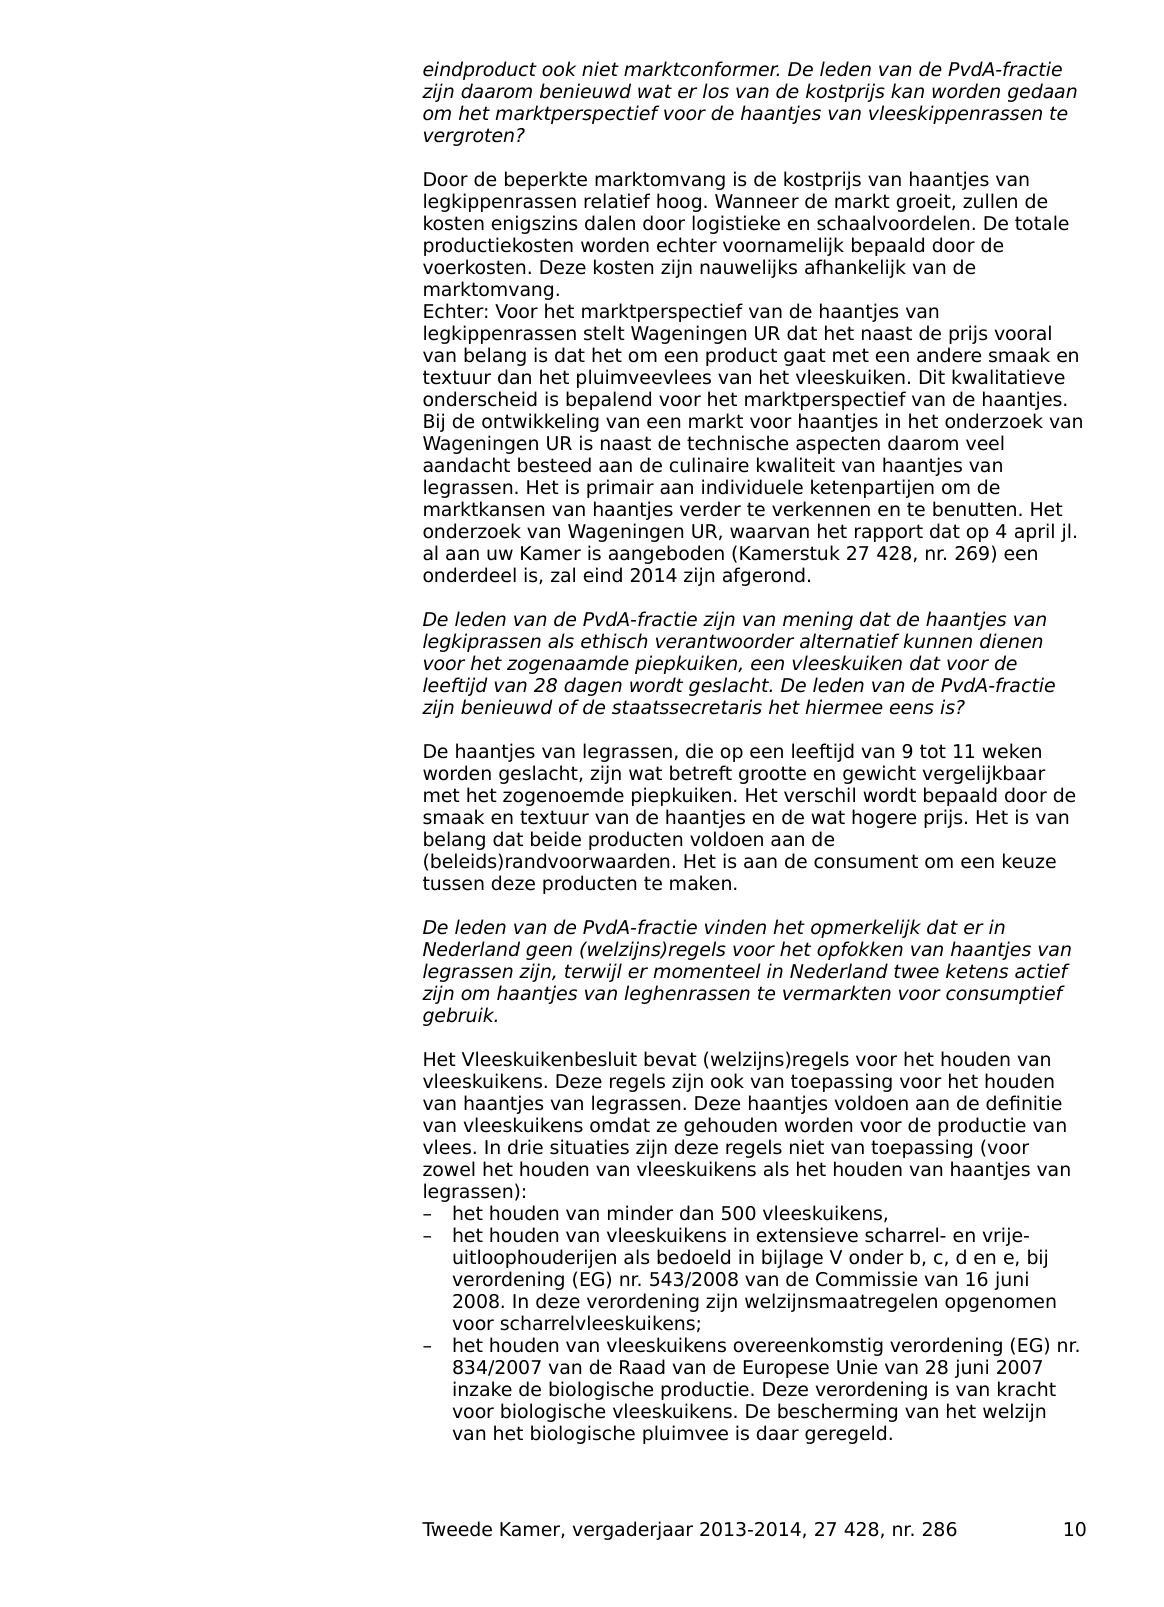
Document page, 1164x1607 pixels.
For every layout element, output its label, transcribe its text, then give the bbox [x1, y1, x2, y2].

text eindproduct ook niet marktconformer. De leden van de PvdA-fractie zijn daarom benieuwd wat er los van de kostprijs kan worden gedaan om het marktperspectief voor de haantjes van vleeskippenrassen te vergroten? [422, 59, 1087, 147]
text Echter: Voor het marktperspectief van de haantjes van legkippenrassen stelt Wageningen UR dat het naast de prijs vooral van belang is dat het om een product gaat met een andere smaak en textuur dan het pluimveevlees van het vleeskuiken. Dit kwalitatieve onderscheid is bepalend voor het marktperspectief van de haantjes. Bij de ontwikkeling van een markt voor haantjes in het onderzoek van Wageningen UR is naast de technische aspecten daarom veel aandacht besteed aan de culinaire kwaliteit van haantjes van legrassen. Het is primair aan individuele ketenpartijen om de marktkansen van haantjes verder te verkennen en te benutten. Het onderzoek van Wageningen UR, waarvan het rapport dat op 4 april jl. al aan uw Kamer is aangeboden (Kamerstuk 27 428, nr. 269) een onderdeel is, zal eind 2014 zijn afgerond. [422, 301, 1087, 587]
text De leden van de PvdA-fractie zijn van mening dat de haantjes van legkiprassen als ethisch verantwoorder alternatief kunnen dienen voor het zogenaamde piepkuiken, een vleeskuiken dat voor de leeftijd van 28 dagen wordt geslacht. De leden van de PvdA-fractie zijn benieuwd of de staatssecretaris het hiermee eens is? [422, 609, 1087, 719]
text De leden van de PvdA-fractie vinden het opmerkelijk dat er in Nederland geen (welzijns)regels voor het opfokken van haantjes van legrassen zijn, terwijl er momenteel in Nederland twee ketens actief zijn om haantjes van leghenrassen te vermarkten voor consumptief gebruik. [422, 917, 1087, 1027]
text – het houden van minder dan 500 vleeskuikens, [422, 1203, 1087, 1225]
text – het houden van vleeskuikens in extensieve scharrel- en vrije-uitloophouderijen als bedoeld in bijlage V onder b, c, d en e, bij verordening (EG) nr. 543/2008 van de Commissie van 16 juni 2008. In deze verordening zijn welzijnsmaatregelen opgenomen voor scharrelvleeskuikens; [422, 1225, 1087, 1335]
text – het houden van vleeskuikens overeenkomstig verordening (EG) nr. 834/2007 van de Raad van de Europese Unie van 28 juni 2007 inzake de biologische productie. Deze verordening is van kracht voor biologische vleeskuikens. De bescherming van het welzijn van het biologische pluimvee is daar geregeld. [422, 1335, 1087, 1445]
text De haantjes van legrassen, die op een leeftijd van 9 tot 11 weken worden geslacht, zijn wat betreft grootte en gewicht vergelijkbaar met het zogenoemde piepkuiken. Het verschil wordt bepaald door de smaak en textuur van de haantjes en de wat hogere prijs. Het is van belang dat beide producten voldoen aan de (beleids)randvoorwaarden. Het is aan de consument om een keuze tussen deze producten te maken. [422, 741, 1087, 895]
text Door de beperkte marktomvang is de kostprijs van haantjes van legkippenrassen relatief hoog. Wanneer de markt groeit, zullen de kosten enigszins dalen door logistieke en schaalvoordelen. De totale productiekosten worden echter voornamelijk bepaald door de voerkosten. Deze kosten zijn nauwelijks afhankelijk van de marktomvang. [422, 169, 1087, 301]
text Het Vleeskuikenbesluit bevat (welzijns)regels voor het houden van vleeskuikens. Deze regels zijn ook van toepassing voor het houden van haantjes van legrassen. Deze haantjes voldoen aan de definitie van vleeskuikens omdat ze gehouden worden voor de productie van vlees. In drie situaties zijn deze regels niet van toepassing (voor zowel het houden van vleeskuikens als het houden van haantjes van legrassen): [422, 1049, 1087, 1203]
